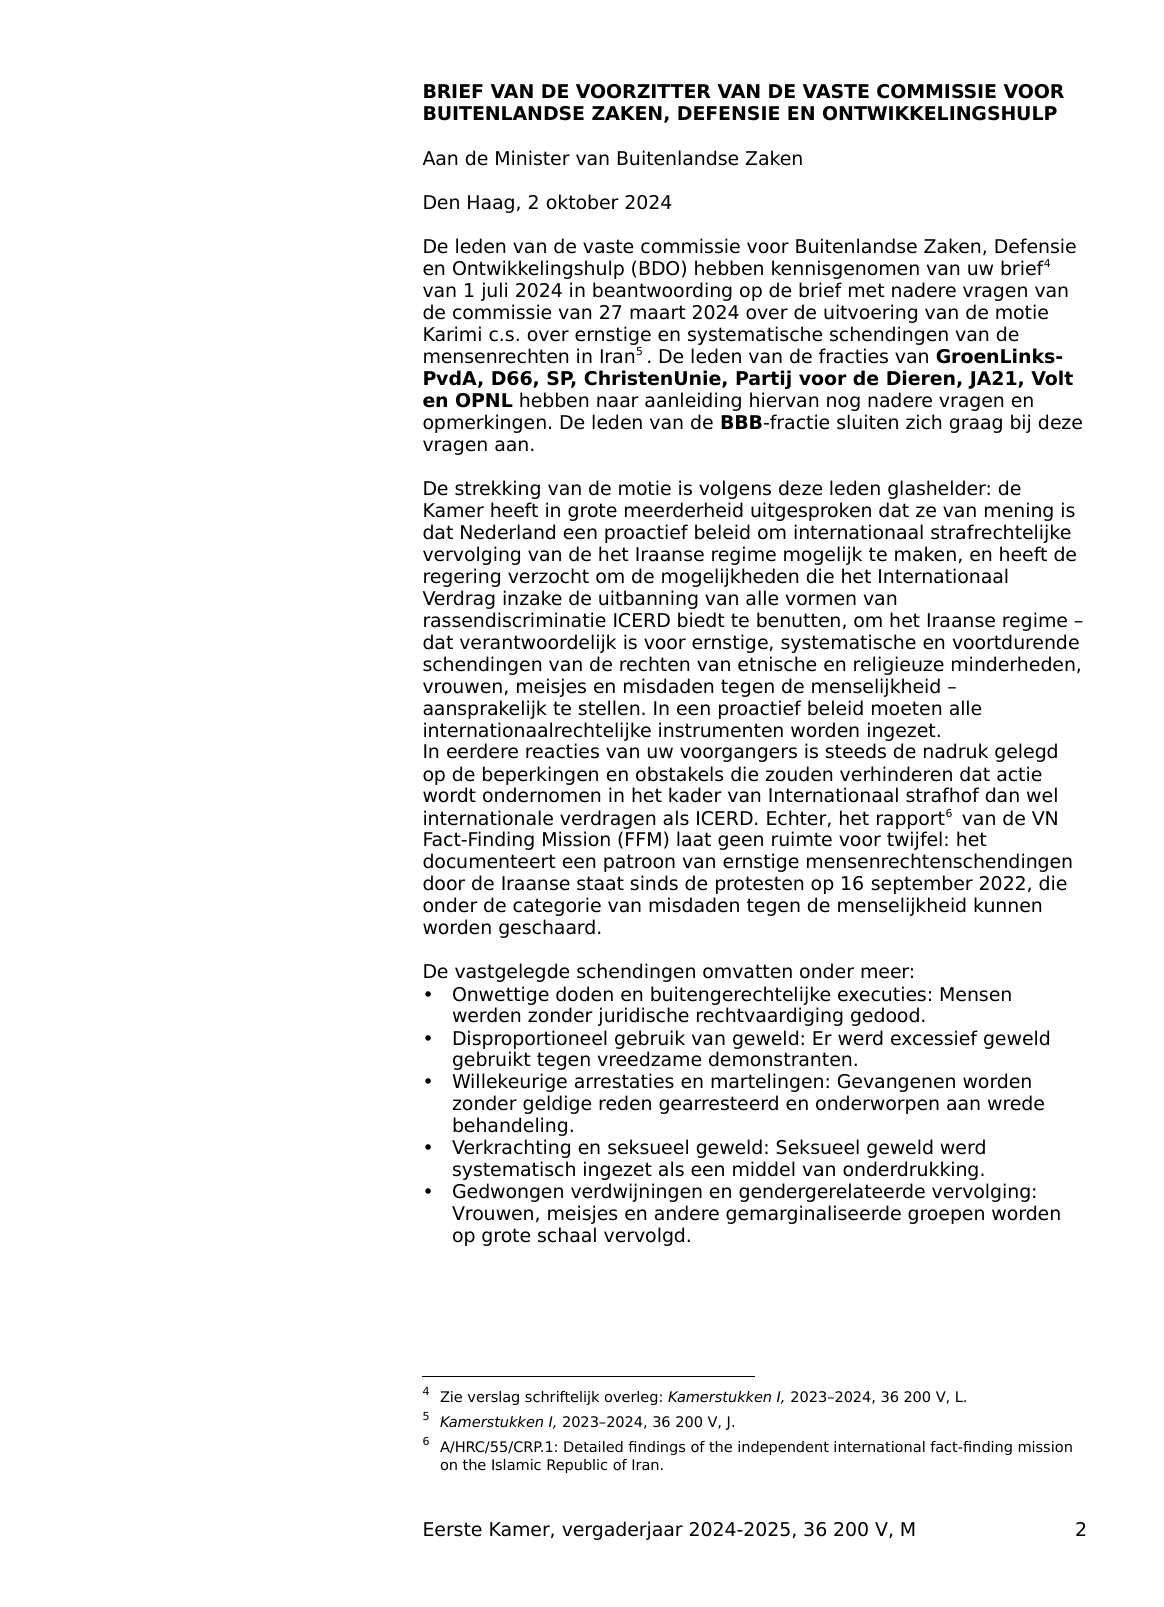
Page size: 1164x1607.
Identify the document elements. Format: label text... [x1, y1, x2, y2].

text Aan de Minister van Buitenlandse Zaken [422, 147, 1087, 169]
text Zie verslag schriftelijk overleg: Kamerstukken I, 2023–2024, 36 200 V, L. [422, 1385, 1087, 1407]
text Kamerstukken I, 2023–2024, 36 200 V, J. [422, 1410, 1087, 1432]
text De strekking van de motie is volgens deze leden glashelder: de Kamer heeft in grote meerderheid uitgesproken dat ze van mening is dat Nederland een proactief beleid om internationaal strafrechtelijke vervolging van de het Iraanse regime mogelijk te maken, en heeft de regering verzocht om de mogelijkheden die het Internationaal Verdrag inzake de uitbanning van alle vormen van rassendiscriminatie ICERD biedt te benutten, om het Iraanse regime – dat verantwoordelijk is voor ernstige, systematische en voortdurende schendingen van de rechten van etnische en religieuze minderheden, vrouwen, meisjes en misdaden tegen de menselijkheid – aansprakelijk te stellen. In een proactief beleid moeten alle internationaalrechtelijke instrumenten worden ingezet. [422, 478, 1087, 741]
text • Disproportioneel gebruik van geweld: Er werd excessief geweld gebruikt tegen vreedzame demonstranten. [422, 1027, 1087, 1071]
text De leden van de vaste commissie voor Buitenlandse Zaken, Defensie en Ontwikkelingshulp (BDO) hebben kennisgenomen van uw brief van 1 juli 2024 in beantwoording op de brief met nadere vragen van de commissie van 27 maart 2024 over de uitvoering van de motie Karimi c.s. over ernstige en systematische schendingen van de mensenrechten in Iran. De leden van de fracties van GroenLinks-PvdA, D66, SP, ChristenUnie, Partij voor de Dieren, JA21, Volt en OPNL hebben naar aanleiding hiervan nog nadere vragen en opmerkingen. De leden van de BBB-fractie sluiten zich graag bij deze vragen aan. [422, 236, 1087, 456]
text • Willekeurige arrestaties en martelingen: Gevangenen worden zonder geldige reden gearresteerd en onderworpen aan wrede behandeling. [422, 1071, 1087, 1137]
subtitle BRIEF VAN DE VOORZITTER VAN DE VASTE COMMISSIE VOOR BUITENLANDSE ZAKEN, DEFENSIE EN ONTWIKKELINGSHULP [422, 81, 1087, 125]
text In eerdere reacties van uw voorgangers is steeds de nadruk gelegd op de beperkingen en obstakels die zouden verhinderen dat actie wordt ondernomen in het kader van Internationaal strafhof dan wel internationale verdragen als ICERD. Echter, het rapport van de VN Fact-Finding Mission (FFM) laat geen ruimte voor twijfel: het documenteert een patroon van ernstige mensenrechtenschendingen door de Iraanse staat sinds de protesten op 16 september 2022, die onder de categorie van misdaden tegen de menselijkheid kunnen worden geschaard. [422, 741, 1087, 939]
text Den Haag, 2 oktober 2024 [422, 192, 1087, 213]
text • Gedwongen verdwijningen en gendergerelateerde vervolging: Vrouwen, meisjes en andere gemarginaliseerde groepen worden op grote schaal vervolgd. [422, 1181, 1087, 1247]
text De vastgelegde schendingen omvatten onder meer: [422, 961, 1087, 983]
text A/HRC/55/CRP.1: Detailed findings of the independent international fact-finding mission on the Islamic Republic of Iran. [422, 1435, 1087, 1474]
text • Onwettige doden en buitengerechtelijke executies: Mensen werden zonder juridische rechtvaardiging gedood. [422, 983, 1087, 1027]
text • Verkrachting en seksueel geweld: Seksueel geweld werd systematisch ingezet als een middel van onderdrukking. [422, 1137, 1087, 1181]
